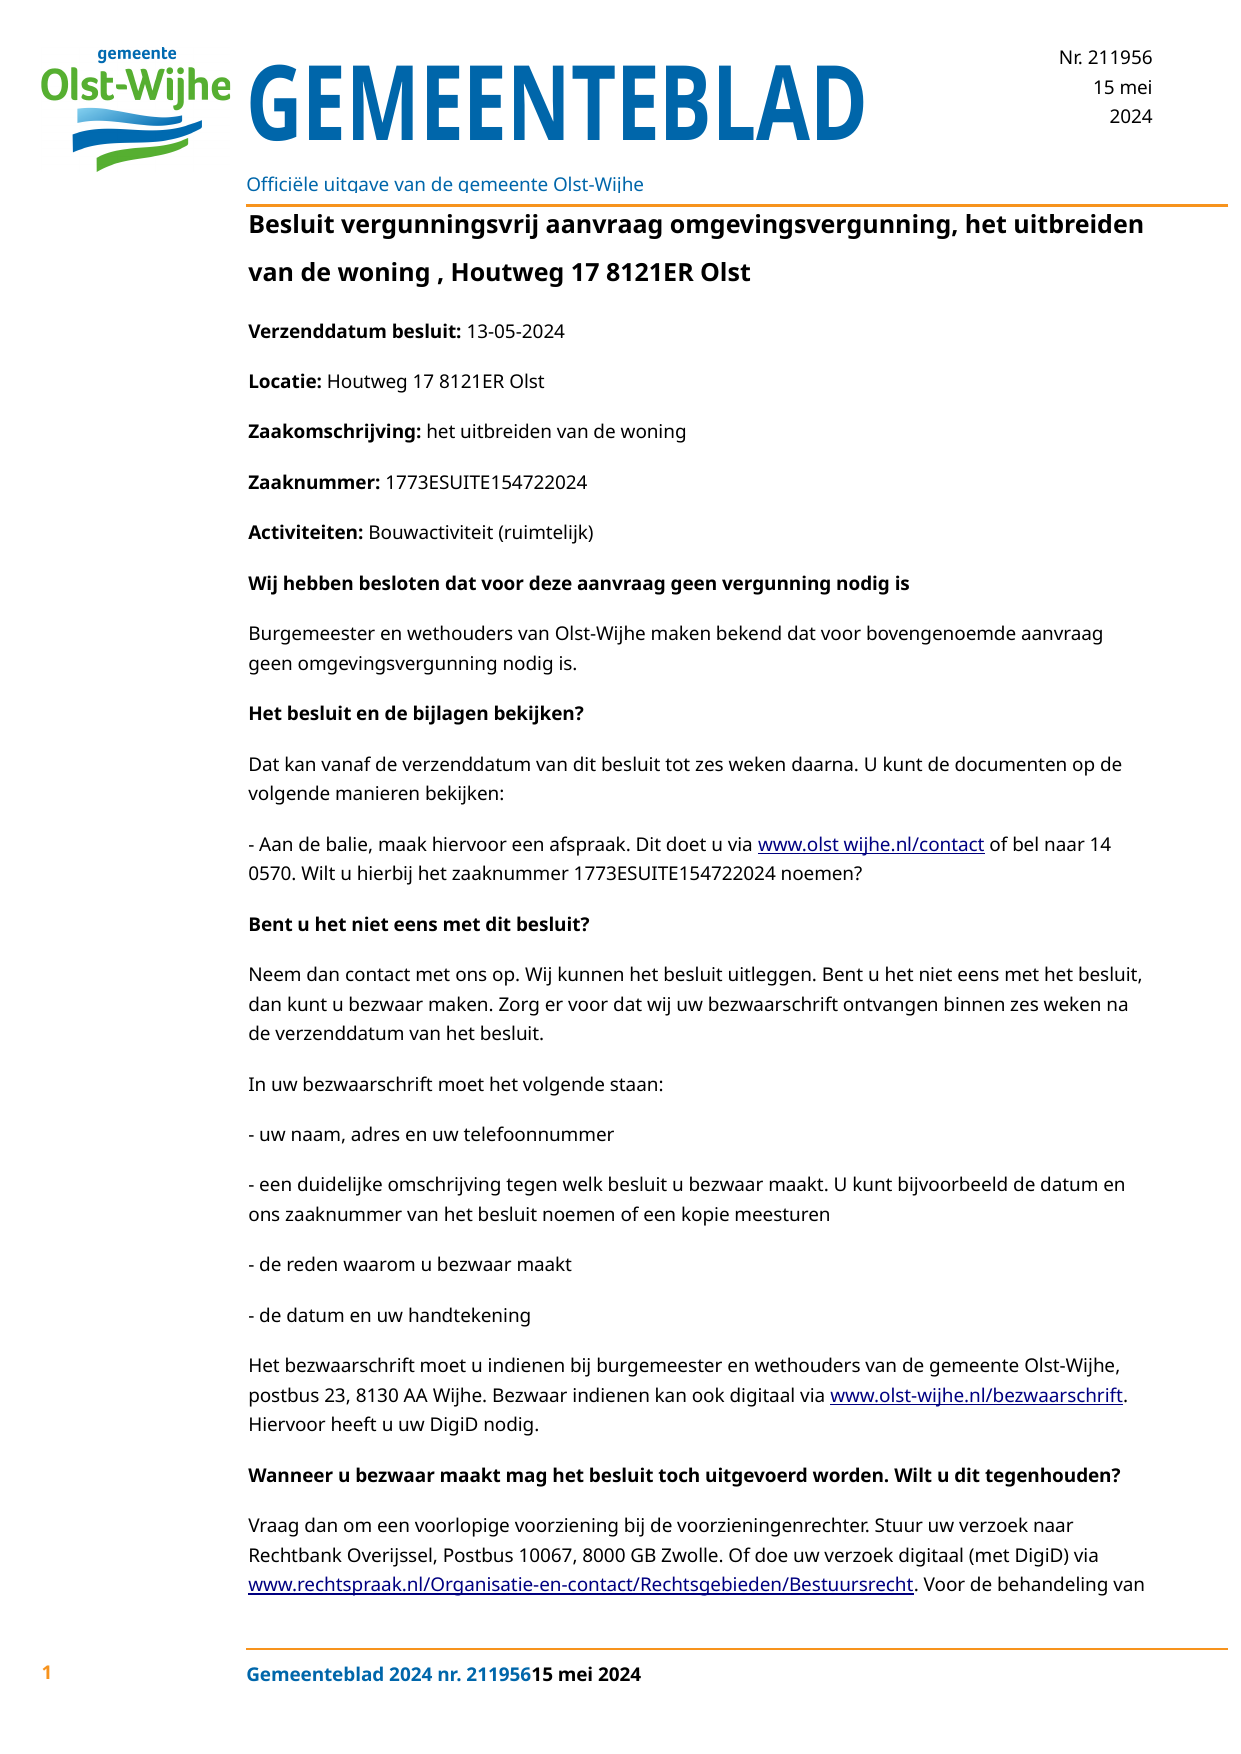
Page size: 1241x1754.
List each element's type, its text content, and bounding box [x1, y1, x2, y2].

text Burgemeester en wethouders van Olst-Wijhe maken bekend dat voor bovengenoemde aanvraag geen omgevingsvergunning nodig is. [248, 620, 1152, 676]
text - de reden waarom u bezwaar maakt [248, 1252, 1152, 1277]
text Zaaknummer: 1773ESUITE154722024 [248, 469, 1152, 495]
text Activiteiten: Bouwactiviteit (ruimtelijk) [248, 519, 1152, 545]
text Het besluit en de bijlagen bekijken? [248, 700, 1152, 726]
text - een duidelijke omschrijving tegen welk besluit u bezwaar maakt. U kunt bijvoorbeeld de datum en ons zaaknummer van het besluit noemen of een kopie meesturen [248, 1172, 1152, 1227]
text Wanneer u bezwaar maakt mag het besluit toch uitgevoerd worden. Wilt u dit tegenhouden? [248, 1462, 1152, 1488]
text - Aan de balie, maak hiervoor een afspraak. Dit doet u via www.olst wijhe.nl/contact of bel naar 14 0570. Wilt u hierbij het zaaknummer 1773ESUITE154722024 noemen? [248, 831, 1152, 886]
text Neem dan contact met ons op. Wij kunnen het besluit uitleggen. Bent u het niet eens met het besluit, dan kunt u bezwaar maken. Zorg er voor dat wij uw bezwaarschrift ontvangen binnen zes weken na de verzenddatum van het besluit. [248, 961, 1152, 1046]
text Het bezwaarschrift moet u indienen bij burgemeester en wethouders van de gemeente Olst-Wijhe, postbus 23, 8130 AA Wijhe. Bezwaar indienen kan ook digitaal via www.olst-wijhe.nl/bezwaarschrift. Hiervoor heeft u uw DigiD nodig. [248, 1352, 1152, 1437]
text - uw naam, adres en uw telefoonnummer [248, 1121, 1152, 1147]
picture [41, 47, 231, 172]
text Bent u het niet eens met dit besluit? [248, 911, 1152, 937]
text In uw bezwaarschrift moet het volgende staan: [248, 1071, 1152, 1097]
text Locatie: Houtweg 17 8121ER Olst [248, 368, 1152, 394]
text Wij hebben besloten dat voor deze aanvraag geen vergunning nodig is [248, 570, 1152, 596]
text - de datum en uw handtekening [248, 1302, 1152, 1328]
text Vraag dan om een voorlopige voorziening bij de voorzieningenrechter. Stuur uw verzoek naar Rechtbank Overijssel, Postbus 10067, 8000 GB Zwolle. Of doe uw verzoek digitaal (met DigiD) via www.rechtspraak.nl/Organisatie-en-contact/Rechtsgebieden/Bestuursrecht. Voor de behandeling van [248, 1512, 1152, 1597]
text Zaakomschrijving: het uitbreiden van de woning [248, 419, 1152, 444]
text Besluit vergunningsvrij aanvraag omgevingsvergunning, het uitbreiden van de woning , Houtweg 17 8121ER Olst [248, 207, 1152, 288]
text Dat kan vanaf de verzenddatum van dit besluit tot zes weken daarna. U kunt de documenten op de volgende manieren bekijken: [248, 751, 1152, 806]
text Verzenddatum besluit: 13-05-2024 [248, 318, 1152, 344]
